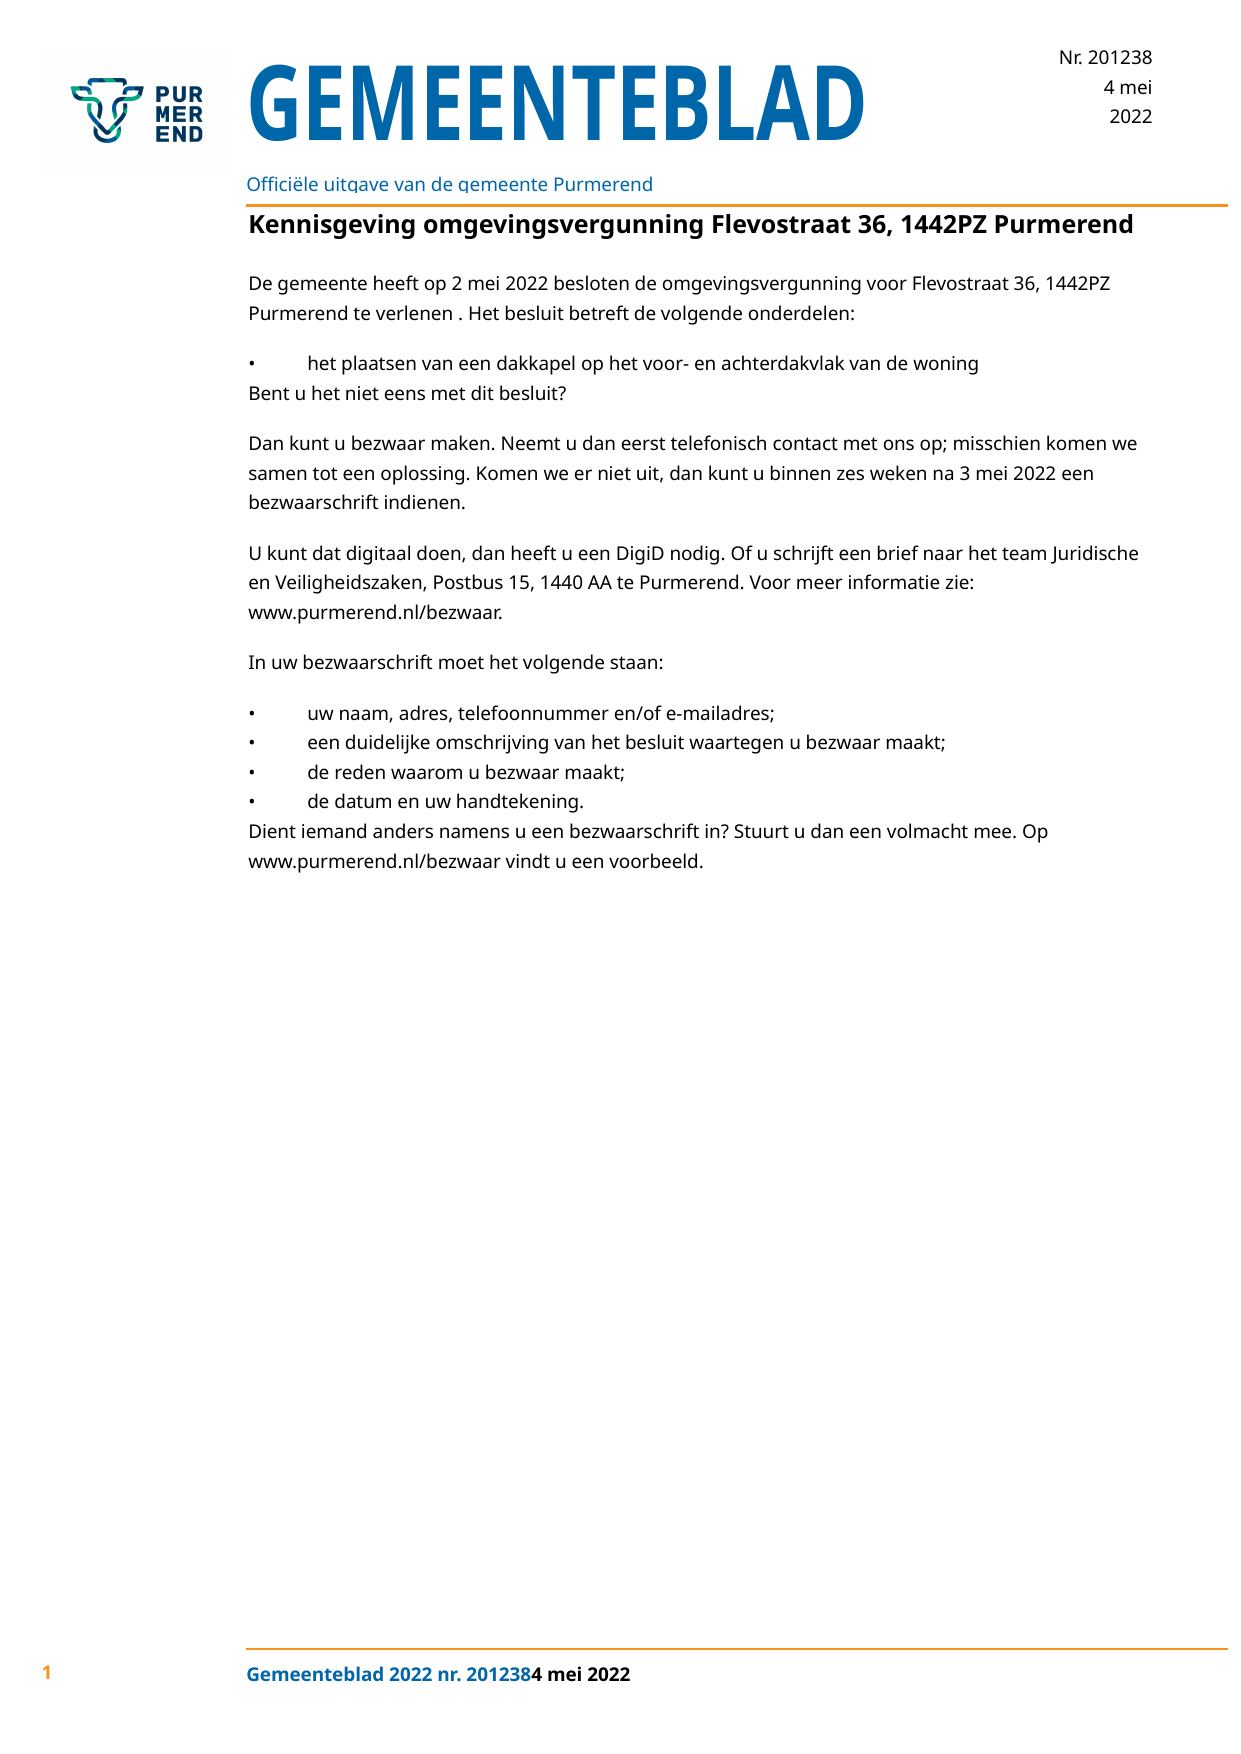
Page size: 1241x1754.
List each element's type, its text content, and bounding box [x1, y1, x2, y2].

text De gemeente heeft op 2 mei 2022 besloten de omgevingsvergunning voor Flevostraat 36, 1442PZ Purmerend te verlenen . Het besluit betreft de volgende onderdelen: [248, 270, 1152, 326]
list een duidelijke omschrijving van het besluit waartegen u bezwaar maakt; [248, 729, 1152, 755]
text Kennisgeving omgevingsvergunning Flevostraat 36, 1442PZ Purmerend [248, 207, 1152, 241]
text Dan kunt u bezwaar maken. Neemt u dan eerst telefonisch contact met ons op; misschien komen we samen tot een oplossing. Komen we er niet uit, dan kunt u binnen zes weken na 3 mei 2022 een bezwaarschrift indienen. [248, 430, 1152, 515]
list de datum en uw handtekening. [248, 789, 1152, 814]
text Dient iemand anders namens u een bezwaarschrift in? Stuurt u dan een volmacht mee. Op www.purmerend.nl/bezwaar vindt u een voorbeeld. [248, 818, 1152, 873]
text In uw bezwaarschrift moet het volgende staan: [248, 649, 1152, 675]
list de reden waarom u bezwaar maakt; [248, 759, 1152, 785]
text U kunt dat digitaal doen, dan heeft u een DigiD nodig. Of u schrijft een brief naar het team Juridische en Veiligheidszaken, Postbus 15, 1440 AA te Purmerend. Voor meer informatie zie: www.purmerend.nl/bezwaar. [248, 540, 1152, 625]
text Bent u het niet eens met dit besluit? [248, 380, 1152, 406]
list het plaatsen van een dakkapel op het voor- en achterdakvlak van de woning [248, 350, 1152, 376]
picture [41, 47, 231, 172]
list uw naam, adres, telefoonnummer en/of e-mailadres; [248, 700, 1152, 726]
